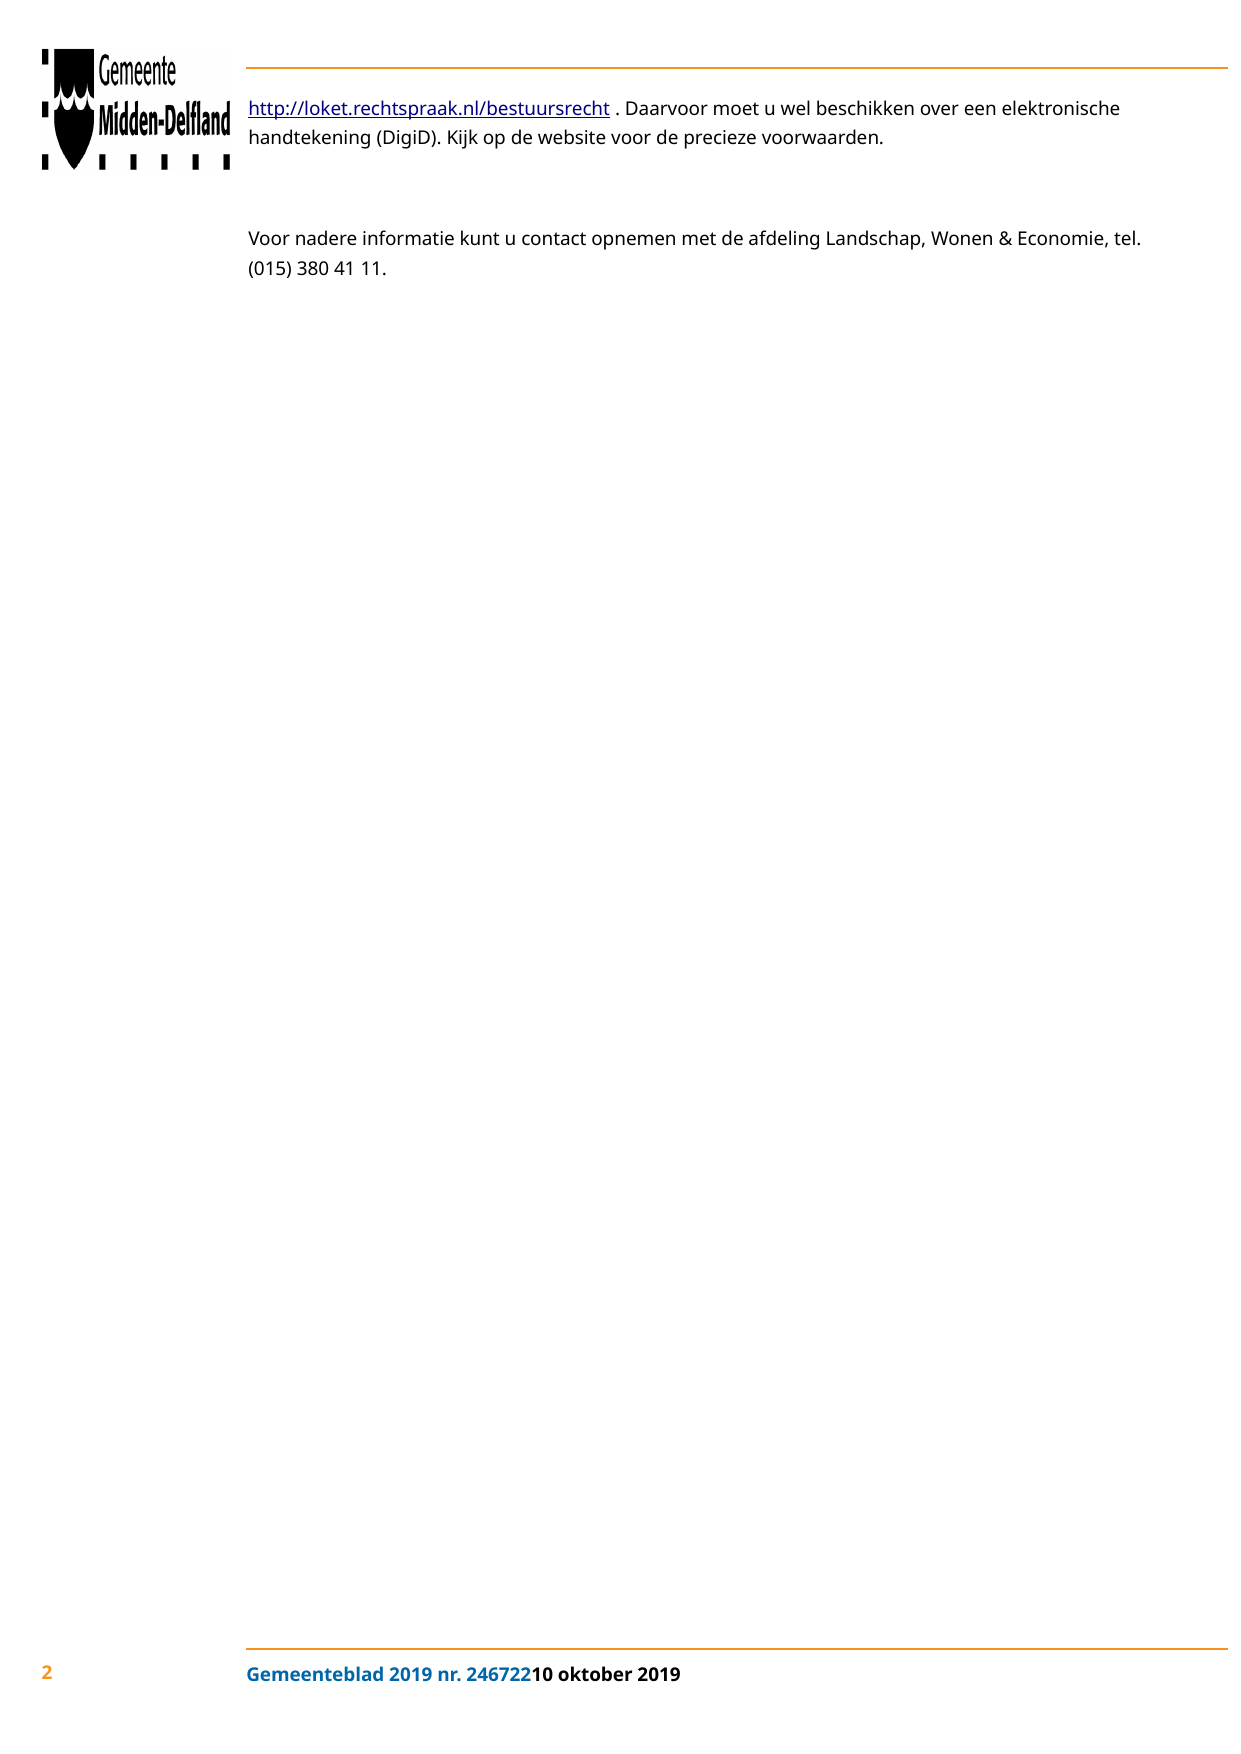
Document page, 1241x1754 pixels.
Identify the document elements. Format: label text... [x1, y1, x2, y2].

picture [41, 47, 231, 172]
text Voor nadere informatie kunt u contact opnemen met de afdeling Landschap, Wonen & Economie, tel. (015) 380 41 11. [248, 225, 1152, 281]
text http://loket.rechtspraak.nl/bestuursrecht . Daarvoor moet u wel beschikken over een elektronische handtekening (DigiD). Kijk op de website voor de precieze voorwaarden. [248, 95, 1152, 150]
